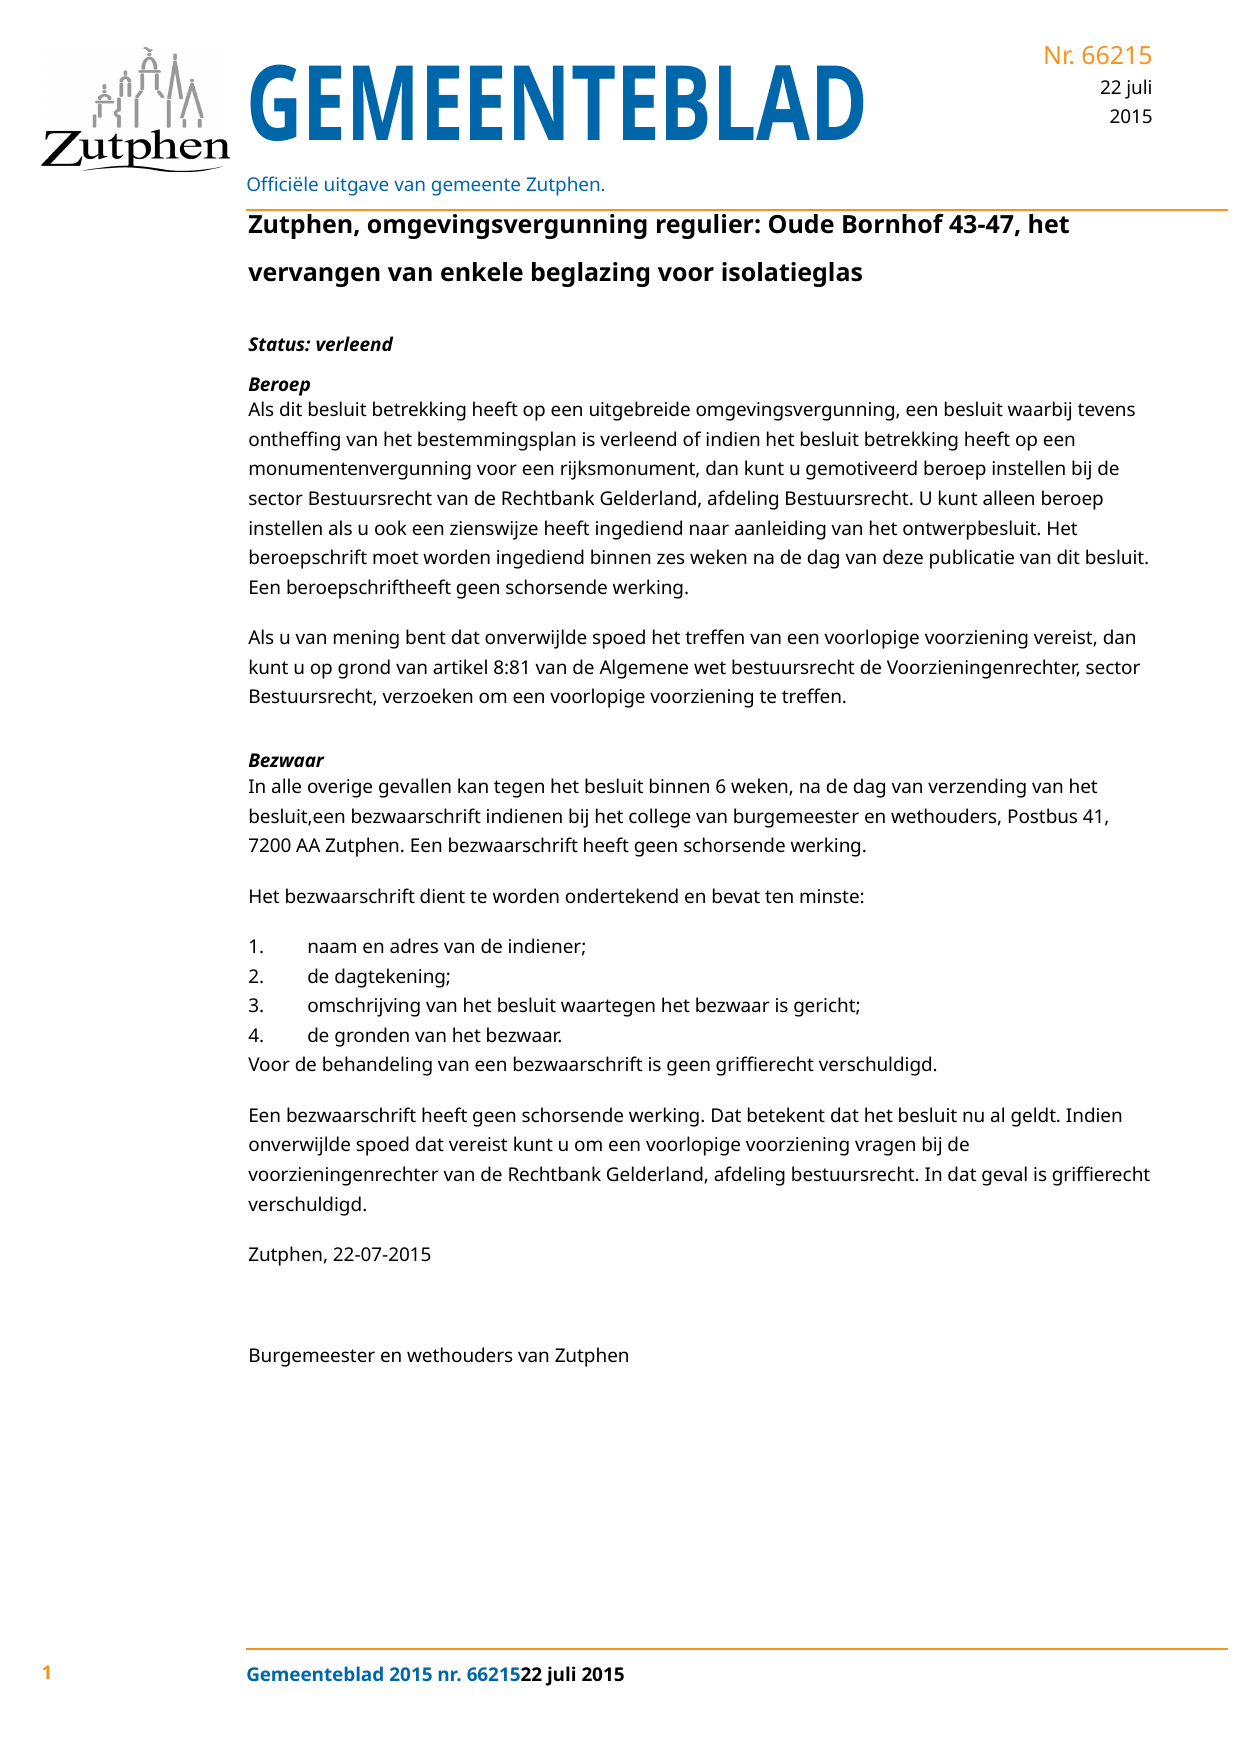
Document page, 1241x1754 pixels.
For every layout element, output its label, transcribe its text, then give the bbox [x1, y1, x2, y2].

picture [41, 47, 231, 172]
text Bezwaar [248, 747, 1152, 773]
text Burgemeester en wethouders van Zutphen [248, 1342, 1152, 1368]
text Een bezwaarschrift heeft geen schorsende werking. Dat betekent dat het besluit nu al geldt. Indien onverwijlde spoed dat vereist kunt u om een voorlopige voorziening vragen bij de voorzieningenrechter van de Rechtbank Gelderland, afdeling bestuursrecht. In dat geval is griffierecht verschuldigd. [248, 1102, 1152, 1216]
list naam en adres van de indiener; [248, 933, 1152, 959]
text Beroep [248, 371, 1152, 396]
list omschrijving van het besluit waartegen het bezwaar is gericht; [248, 992, 1152, 1018]
list de dagtekening; [248, 963, 1152, 988]
text Het bezwaarschrift dient te worden ondertekend en bevat ten minste: [248, 883, 1152, 908]
text In alle overige gevallen kan tegen het besluit binnen 6 weken, na de dag van verzending van het besluit,een bezwaarschrift indienen bij het college van burgemeester en wethouders, Postbus 41, 7200 AA Zutphen. Een bezwaarschrift heeft geen schorsende werking. [248, 773, 1152, 858]
list de gronden van het bezwaar. [248, 1022, 1152, 1048]
text Als dit besluit betrekking heeft op een uitgebreide omgevingsvergunning, een besluit waarbij tevens ontheffing van het bestemmingsplan is verleend of indien het besluit betrekking heeft op een monumentenvergunning voor een rijksmonument, dan kunt u gemotiveerd beroep instellen bij de sector Bestuursrecht van de Rechtbank Gelderland, afdeling Bestuursrecht. U kunt alleen beroep instellen als u ook een zienswijze heeft ingediend naar aanleiding van het ontwerpbesluit. Het beroepschrift moet worden ingediend binnen zes weken na de dag van deze publicatie van dit besluit. Een beroepschriftheeft geen schorsende werking. [248, 396, 1152, 600]
text Voor de behandeling van een bezwaarschrift is geen griffierecht verschuldigd. [248, 1052, 1152, 1077]
text Zutphen, 22-07-2015 [248, 1241, 1152, 1267]
text Status: verleend [248, 331, 1152, 357]
text Zutphen, omgevingsvergunning regulier: Oude Bornhof 43-47, het vervangen van enkele beglazing voor isolatieglas [248, 211, 1152, 288]
text Als u van mening bent dat onverwijlde spoed het treffen van een voorlopige voorziening vereist, dan kunt u op grond van artikel 8:81 van de Algemene wet bestuursrecht de Voorzieningenrechter, sector Bestuursrecht, verzoeken om een voorlopige voorziening te treffen. [248, 624, 1152, 709]
